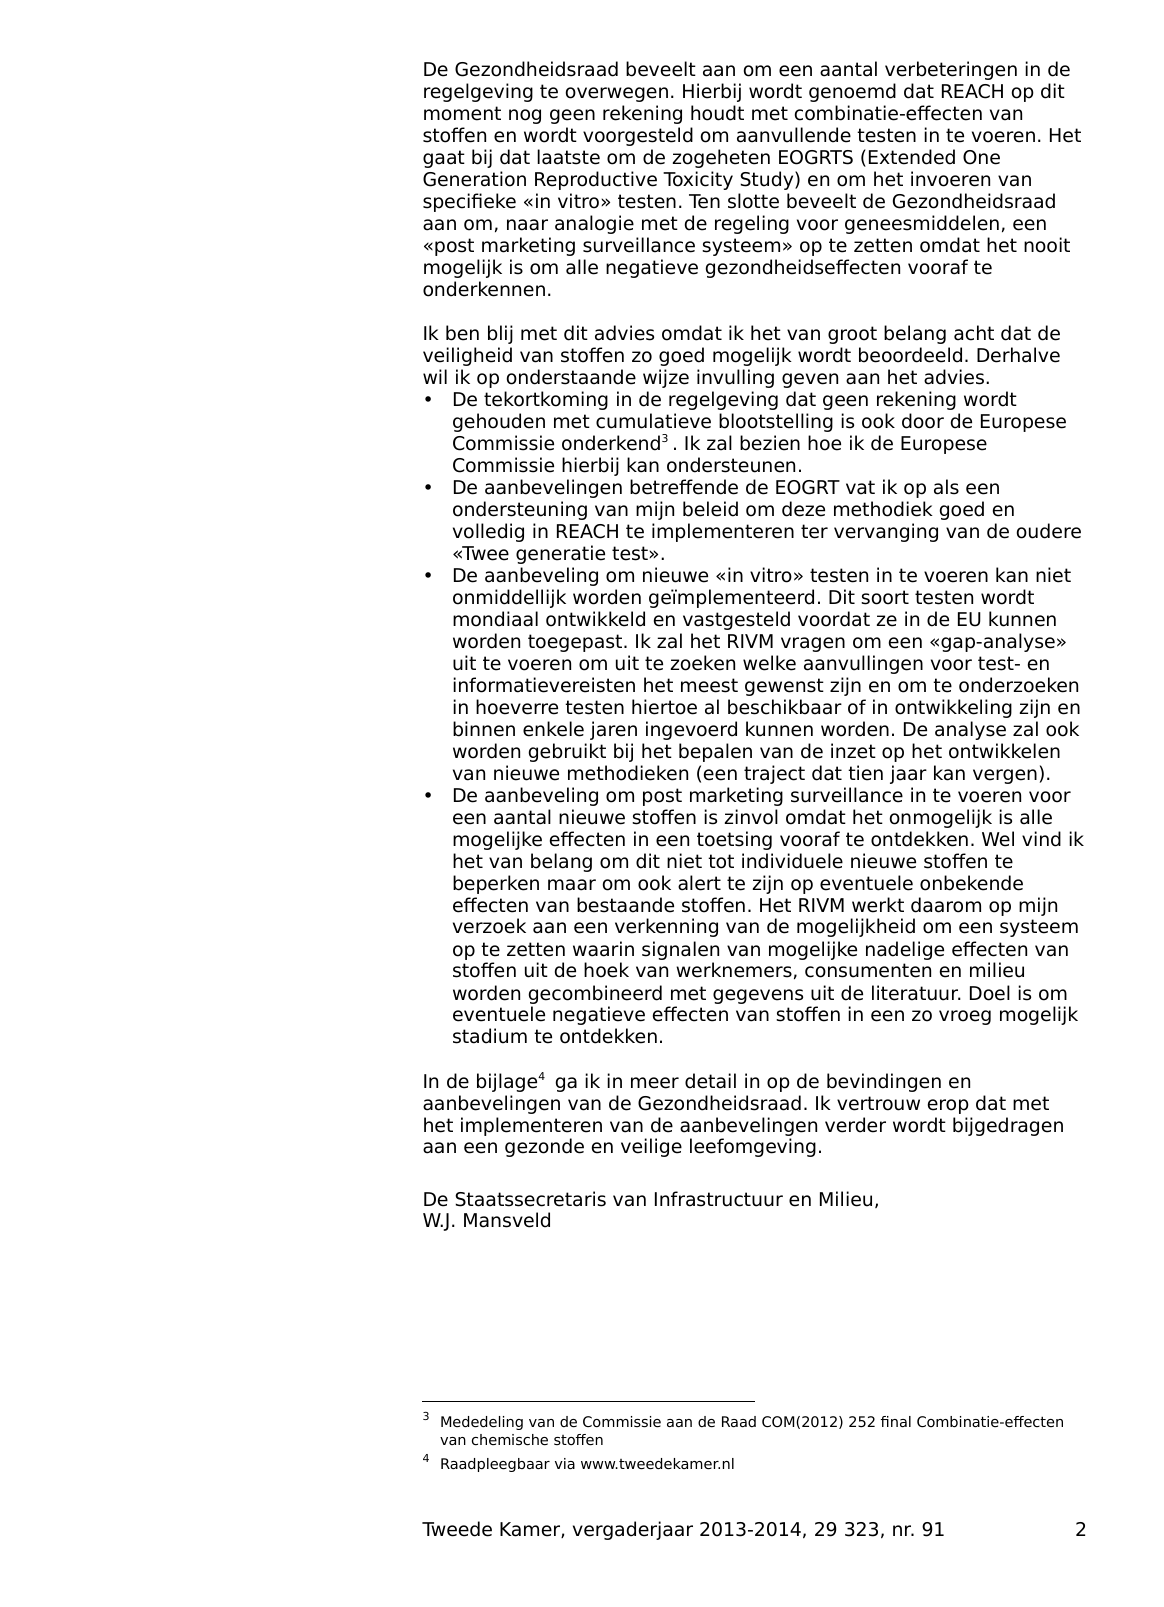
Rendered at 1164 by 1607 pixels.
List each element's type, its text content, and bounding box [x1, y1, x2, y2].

text Mededeling van de Commissie aan de Raad COM(2012) 252 final Combinatie-effecten van chemische stoffen [422, 1410, 1087, 1449]
text De Staatssecretaris van Infrastructuur en Milieu, W.J. Mansveld [422, 1188, 1087, 1232]
text • De aanbeveling om post marketing surveillance in te voeren voor een aantal nieuwe stoffen is zinvol omdat het onmogelijk is alle mogelijke effecten in een toetsing vooraf te ontdekken. Wel vind ik het van belang om dit niet tot individuele nieuwe stoffen te beperken maar om ook alert te zijn op eventuele onbekende effecten van bestaande stoffen. Het RIVM werkt daarom op mijn verzoek aan een verkenning van de mogelijkheid om een systeem op te zetten waarin signalen van mogelijke nadelige effecten van stoffen uit de hoek van werknemers, consumenten en milieu worden gecombineerd met gegevens uit de literatuur. Doel is om eventuele negatieve effecten van stoffen in een zo vroeg mogelijk stadium te ontdekken. [422, 784, 1087, 1048]
text De Gezondheidsraad beveelt aan om een aantal verbeteringen in de regelgeving te overwegen. Hierbij wordt genoemd dat REACH op dit moment nog geen rekening houdt met combinatie-effecten van stoffen en wordt voorgesteld om aanvullende testen in te voeren. Het gaat bij dat laatste om de zogeheten EOGRTS (Extended One Generation Reproductive Toxicity Study) en om het invoeren van specifieke «in vitro» testen. Ten slotte beveelt de Gezondheidsraad aan om, naar analogie met de regeling voor geneesmiddelen, een «post marketing surveillance systeem» op te zetten omdat het nooit mogelijk is om alle negatieve gezondheidseffecten vooraf te onderkennen. [422, 59, 1087, 301]
text • De tekortkoming in de regelgeving dat geen rekening wordt gehouden met cumulatieve blootstelling is ook door de Europese Commissie onderkend. Ik zal bezien hoe ik de Europese Commissie hierbij kan ondersteunen. [422, 389, 1087, 477]
text Raadpleegbaar via www.tweedekamer.nl [422, 1452, 1087, 1474]
text • De aanbeveling om nieuwe «in vitro» testen in te voeren kan niet onmiddellijk worden geïmplementeerd. Dit soort testen wordt mondiaal ontwikkeld en vastgesteld voordat ze in de EU kunnen worden toegepast. Ik zal het RIVM vragen om een «gap-analyse» uit te voeren om uit te zoeken welke aanvullingen voor test- en informatievereisten het meest gewenst zijn en om te onderzoeken in hoeverre testen hiertoe al beschikbaar of in ontwikkeling zijn en binnen enkele jaren ingevoerd kunnen worden. De analyse zal ook worden gebruikt bij het bepalen van de inzet op het ontwikkelen van nieuwe methodieken (een traject dat tien jaar kan vergen). [422, 565, 1087, 784]
text Ik ben blij met dit advies omdat ik het van groot belang acht dat de veiligheid van stoffen zo goed mogelijk wordt beoordeeld. Derhalve wil ik op onderstaande wijze invulling geven aan het advies. [422, 323, 1087, 389]
text In de bijlage ga ik in meer detail in op de bevindingen en aanbevelingen van de Gezondheidsraad. Ik vertrouw erop dat met het implementeren van de aanbevelingen verder wordt bijgedragen aan een gezonde en veilige leefomgeving. [422, 1071, 1087, 1158]
text • De aanbevelingen betreffende de EOGRT vat ik op als een ondersteuning van mijn beleid om deze methodiek goed en volledig in REACH te implementeren ter vervanging van de oudere «Twee generatie test». [422, 477, 1087, 565]
